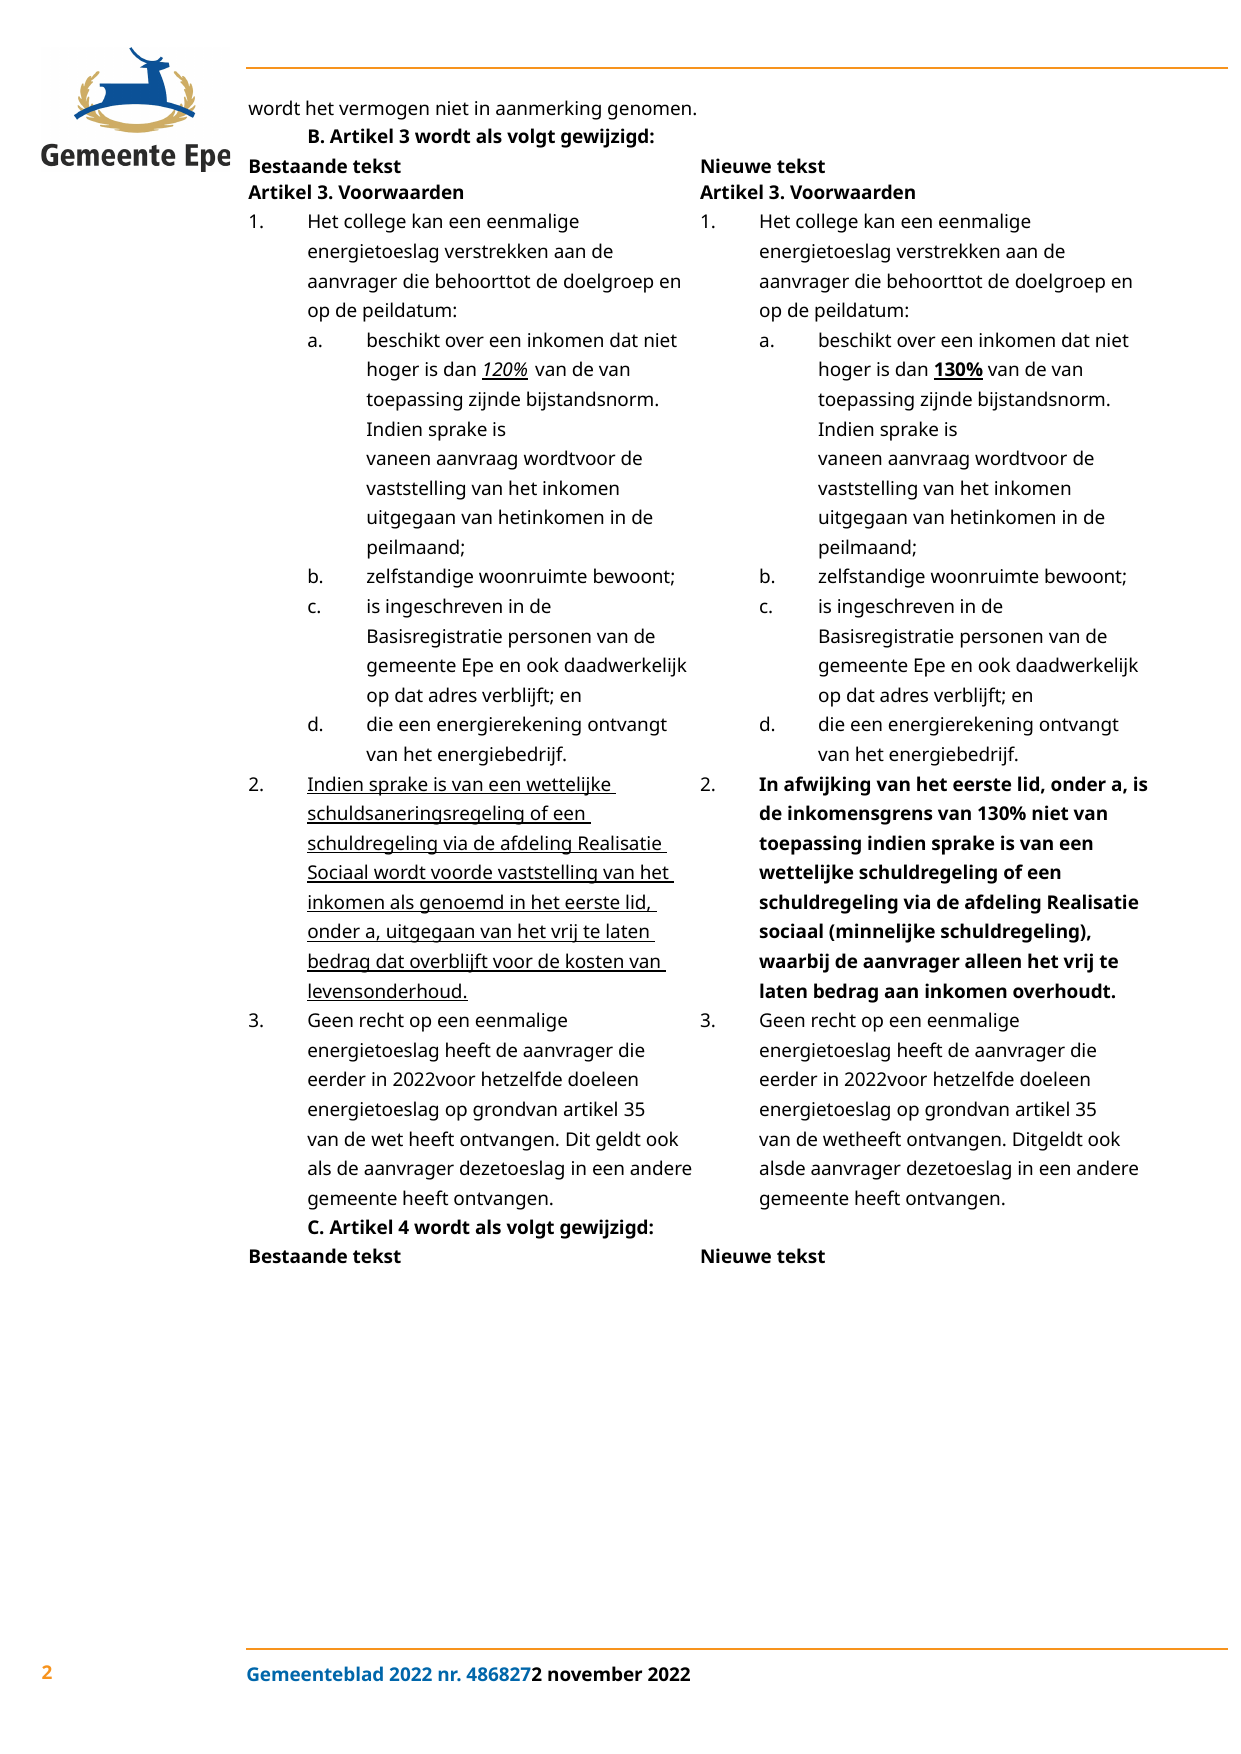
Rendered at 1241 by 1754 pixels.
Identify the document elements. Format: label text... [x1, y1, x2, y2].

table_cell [700, 95, 1152, 121]
table_header Bestaande tekst [248, 1244, 700, 1269]
list B. Artikel 3 wordt als volgt gewijzigd: [248, 124, 1152, 149]
table_cell wordt het vermogen niet in aanmerking genomen. [248, 95, 700, 121]
table_cell Artikel 3. Voorwaarden Het college kan een eenmalige energietoeslag verstrekken aan de aanvrager die behoorttot de doelgroep en op de peildatum: beschikt over een inkomen dat niet hoger is dan 120% van de van toepassing zijnde bijstandsnorm. Indien sprake is vaneen aanvraag wordtvoor de vaststelling van het inkomen uitgegaan van hetinkomen in de peilmaand; zelfstandige woonruimte bewoont; is ingeschreven in de Basisregistratie personen van de gemeente Epe en ook daadwerkelijk op dat adres verblijft; en die een energierekening ontvangt van het energiebedrijf. Indien sprake is van een wettelijke schuldsaneringsregeling of een schuldregeling via de afdeling Realisatie Sociaal wordt voorde vaststelling van het inkomen als genoemd in het eerste lid, onder a, uitgegaan van het vrij te laten bedrag dat overblijft voor de kosten van levensonderhoud. Geen recht op een eenmalige energietoeslag heeft de aanvrager die eerder in 2022voor hetzelfde doeleen energietoeslag op grondvan artikel 35 van de wet heeft ontvangen. Dit geldt ook als de aanvrager dezetoeslag in een andere gemeente heeft ontvangen. [248, 179, 700, 1211]
list C. Artikel 4 wordt als volgt gewijzigd: [248, 1214, 1152, 1240]
table_header Nieuwe tekst [700, 1244, 1152, 1269]
table_cell Artikel 3. Voorwaarden Het college kan een eenmalige energietoeslag verstrekken aan de aanvrager die behoorttot de doelgroep en op de peildatum: beschikt over een inkomen dat niet hoger is dan 130% van de van toepassing zijnde bijstandsnorm. Indien sprake is vaneen aanvraag wordtvoor de vaststelling van het inkomen uitgegaan van hetinkomen in de peilmaand; zelfstandige woonruimte bewoont; is ingeschreven in de Basisregistratie personen van de gemeente Epe en ook daadwerkelijk op dat adres verblijft; en die een energierekening ontvangt van het energiebedrijf. In afwijking van het eerste lid, onder a, is de inkomensgrens van 130% niet van toepassing indien sprake is van een wettelijke schuldregeling of een schuldregeling via de afdeling Realisatie sociaal (minnelijke schuldregeling), waarbij de aanvrager alleen het vrij te laten bedrag aan inkomen overhoudt. Geen recht op een eenmalige energietoeslag heeft de aanvrager die eerder in 2022voor hetzelfde doeleen energietoeslag op grondvan artikel 35 van de wetheeft ontvangen. Ditgeldt ook alsde aanvrager dezetoeslag in een andere gemeente heeft ontvangen. [700, 179, 1152, 1211]
table_header Nieuwe tekst [700, 154, 1152, 179]
picture [41, 47, 231, 172]
table_header Bestaande tekst [248, 154, 700, 179]
